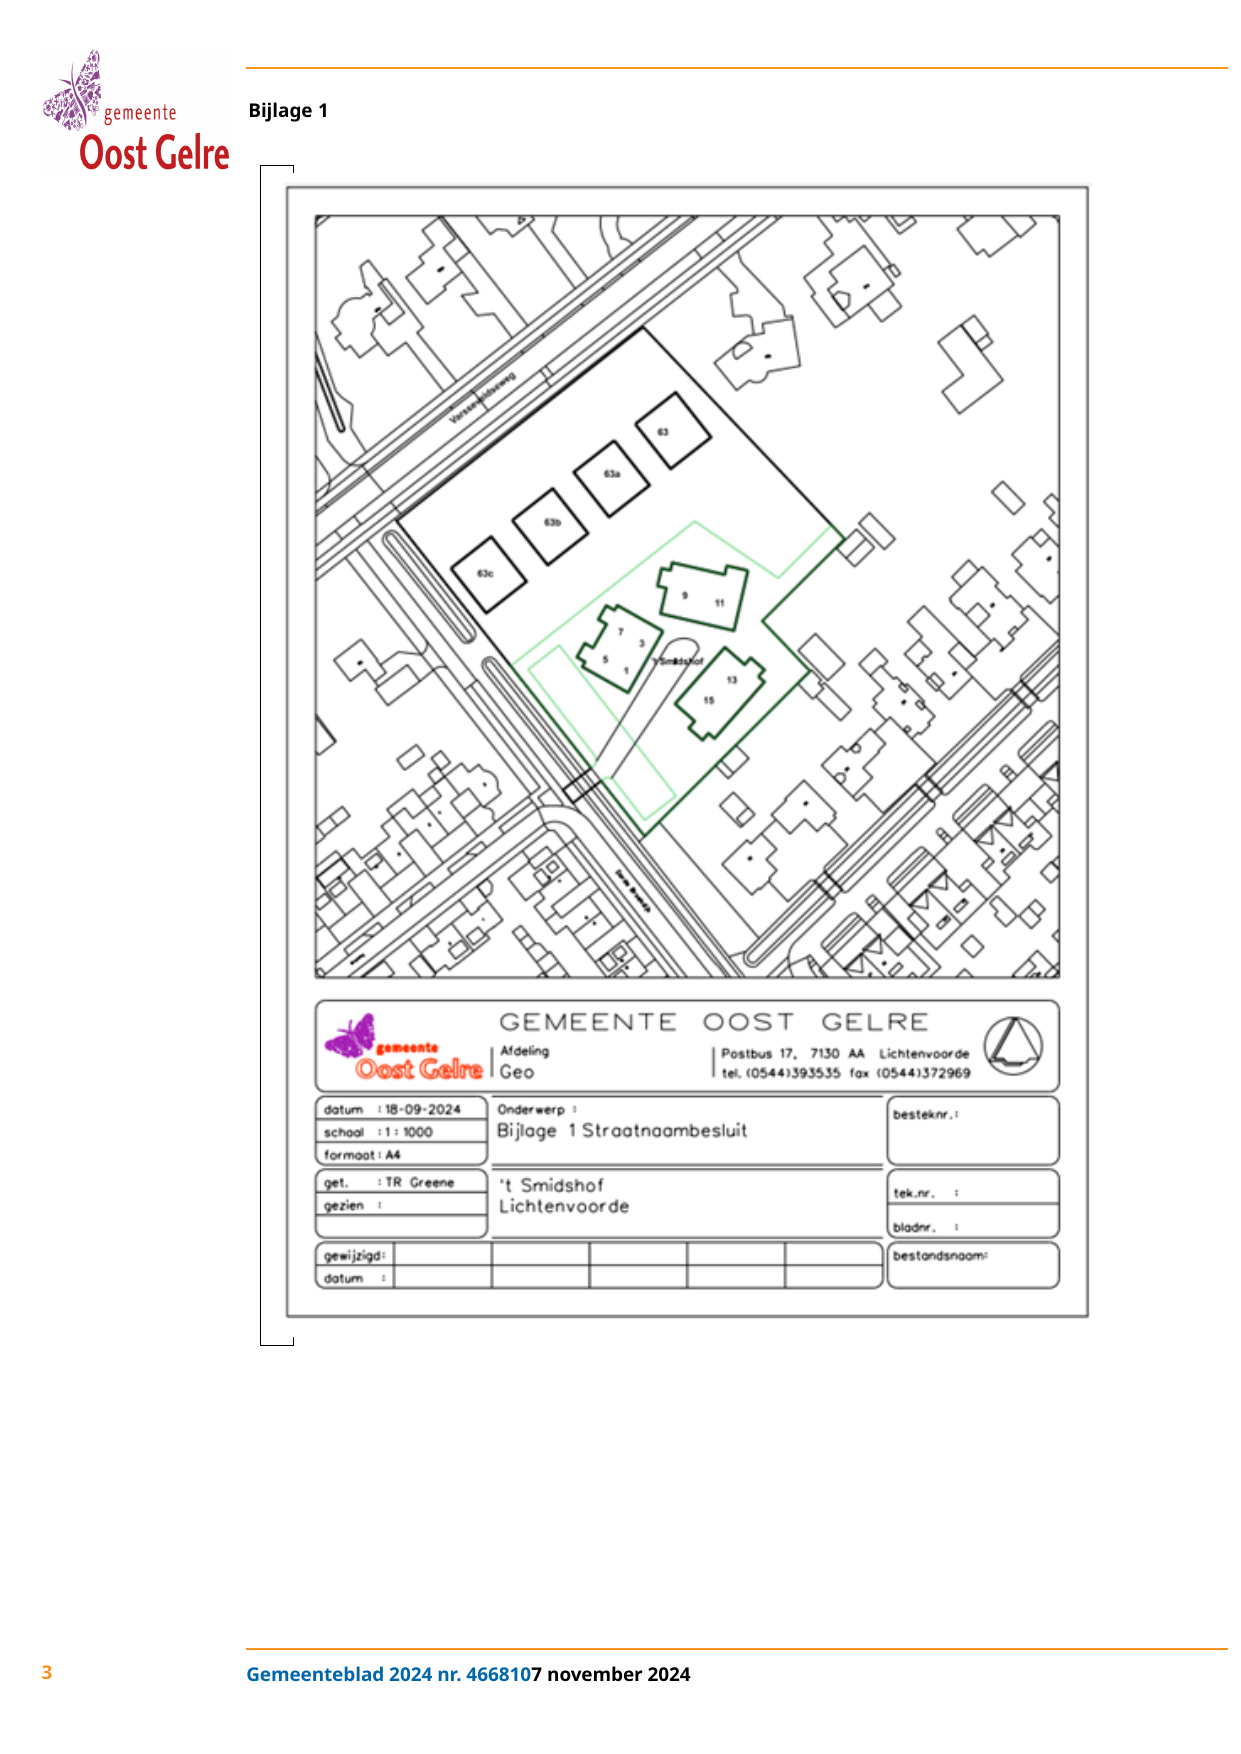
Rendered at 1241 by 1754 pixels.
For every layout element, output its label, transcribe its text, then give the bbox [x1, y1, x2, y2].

picture [41, 47, 231, 172]
picture [268, 173, 1095, 1337]
text Bijlage 1 [248, 95, 1152, 123]
